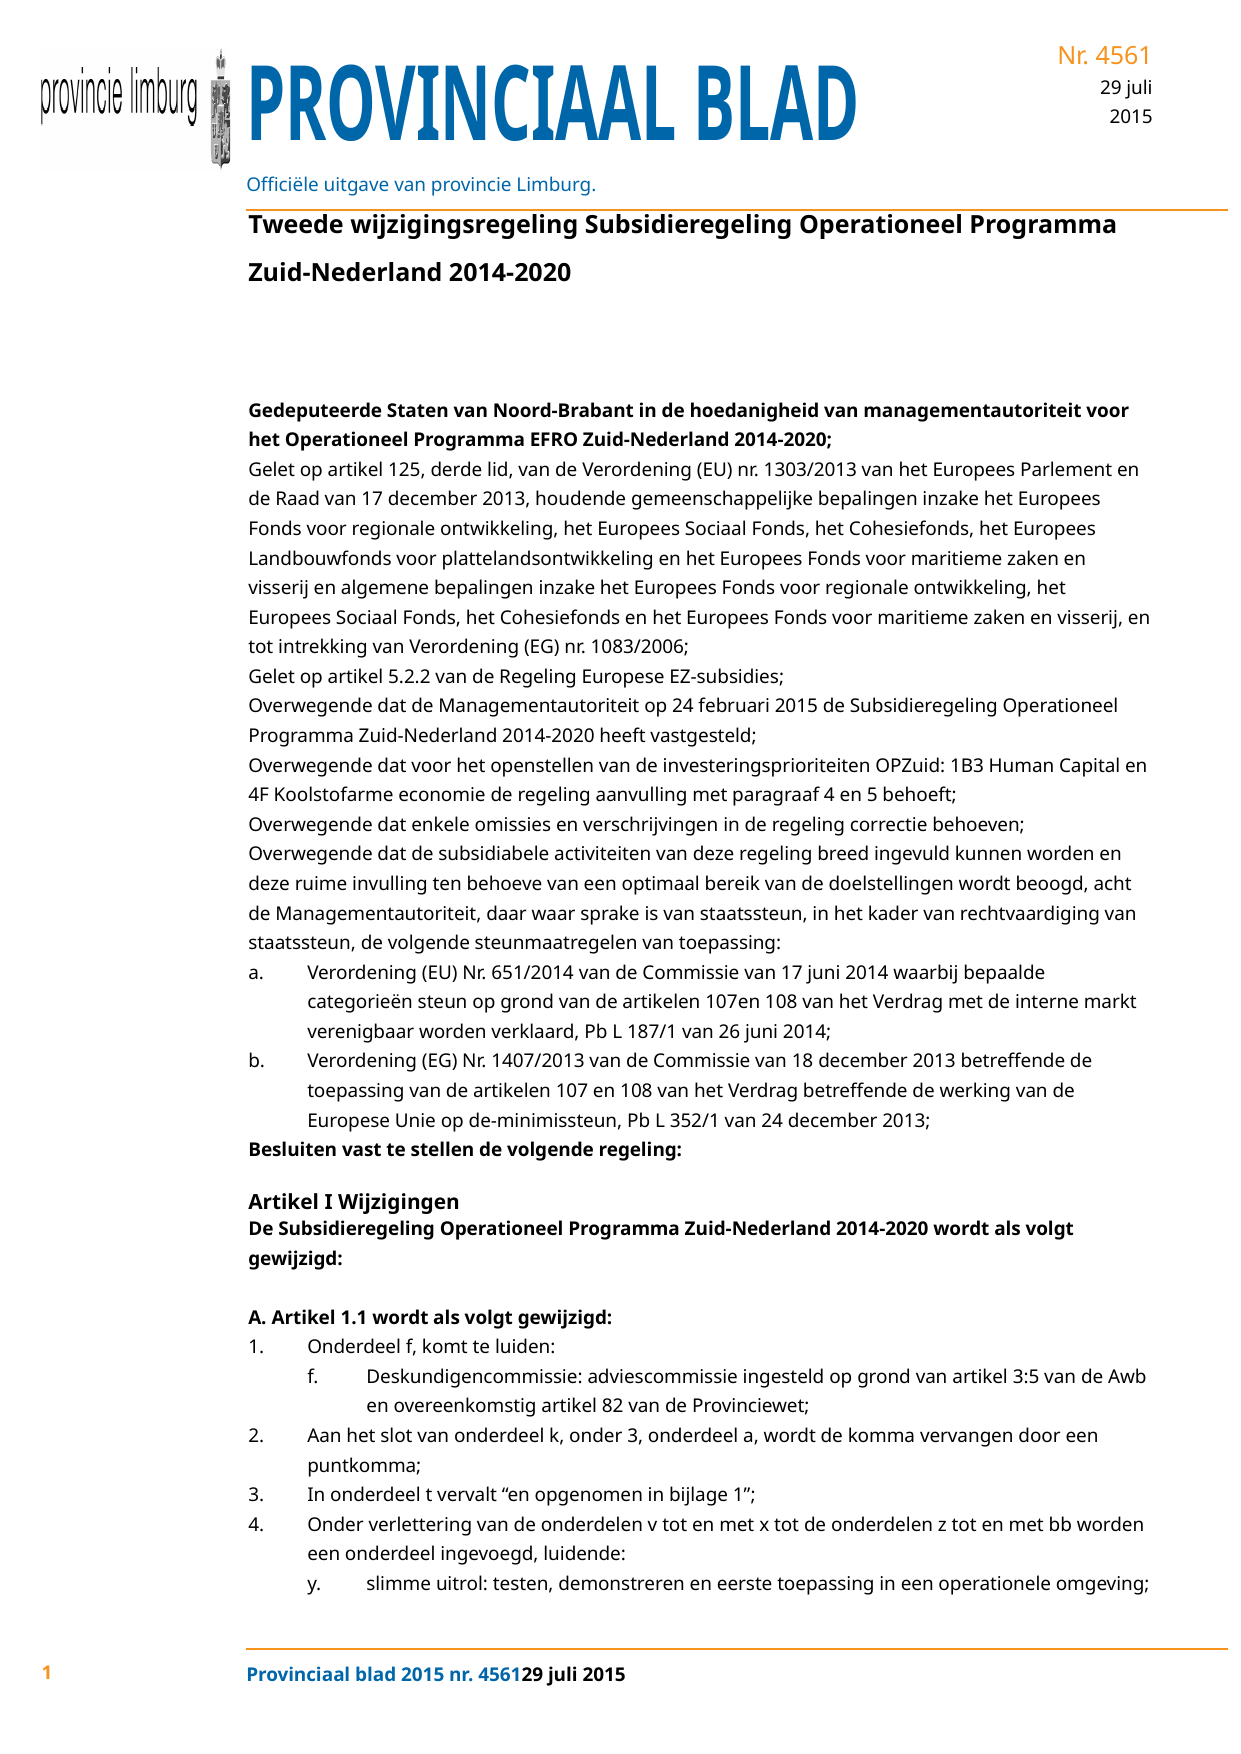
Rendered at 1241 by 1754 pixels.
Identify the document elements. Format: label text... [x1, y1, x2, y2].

text Tweede wijzigingsregeling Subsidieregeling Operationeel Programma Zuid-Nederland 2014-2020 [248, 211, 1152, 288]
text Besluiten vast te stellen de volgende regeling: [248, 1136, 1152, 1162]
text Overwegende dat voor het openstellen van de investeringsprioriteiten OPZuid: 1B3 Human Capital en 4F Koolstofarme economie de regeling aanvulling met paragraaf 4 en 5 behoeft; [248, 752, 1152, 807]
list slimme uitrol: testen, demonstreren en eerste toepassing in een operationele omgeving; [307, 1570, 1152, 1596]
text De Subsidieregeling Operationeel Programma Zuid-Nederland 2014-2020 wordt als volgt gewijzigd: [248, 1215, 1152, 1271]
list Deskundigencommissie: adviescommissie ingesteld op grond van artikel 3:5 van de Awb en overeenkomstig artikel 82 van de Provinciewet; [307, 1363, 1152, 1418]
list In onderdeel t vervalt “en opgenomen in bijlage 1”; [248, 1481, 1152, 1507]
list Verordening (EG) Nr. 1407/2013 van de Commissie van 18 december 2013 betreffende de toepassing van de artikelen 107 en 108 van het Verdrag betreffende de werking van de Europese Unie op de-minimissteun, Pb L 352/1 van 24 december 2013; [248, 1048, 1152, 1132]
text A. Artikel 1.1 wordt als volgt gewijzigd: [248, 1304, 1152, 1330]
picture [41, 47, 231, 172]
list Aan het slot van onderdeel k, onder 3, onderdeel a, wordt de komma vervangen door een puntkomma; [248, 1422, 1152, 1478]
list Verordening (EU) Nr. 651/2014 van de Commissie van 17 juni 2014 waarbij bepaalde categorieën steun op grond van de artikelen 107en 108 van het Verdrag met de interne markt verenigbaar worden verklaard, Pb L 187/1 van 26 juni 2014; [248, 959, 1152, 1044]
list Onder verlettering van de onderdelen v tot en met x tot de onderdelen z tot en met bb worden een onderdeel ingevoegd, luidende: [248, 1511, 1152, 1566]
text Overwegende dat de subsidiabele activiteiten van deze regeling breed ingevuld kunnen worden en deze ruime invulling ten behoeve van een optimaal bereik van de doelstellingen wordt beoogd, acht de Managementautoriteit, daar waar sprake is van staatssteun, in het kader van rechtvaardiging van staatssteun, de volgende steunmaatregelen van toepassing: [248, 841, 1152, 955]
text Overwegende dat de Managementautoriteit op 24 februari 2015 de Subsidieregeling Operationeel Programma Zuid-Nederland 2014-2020 heeft vastgesteld; [248, 693, 1152, 748]
text Artikel I Wijzigingen [248, 1187, 1152, 1215]
list Onderdeel f, komt te luiden: [248, 1333, 1152, 1359]
text Overwegende dat enkele omissies en verschrijvingen in de regeling correctie behoeven; [248, 811, 1152, 837]
text Gelet op artikel 5.2.2 van de Regeling Europese EZ-subsidies; [248, 663, 1152, 689]
text Gedeputeerde Staten van Noord-Brabant in de hoedanigheid van managementautoriteit voor het Operationeel Programma EFRO Zuid-Nederland 2014-2020; [248, 397, 1152, 452]
text Gelet op artikel 125, derde lid, van de Verordening (EU) nr. 1303/2013 van het Europees Parlement en de Raad van 17 december 2013, houdende gemeenschappelijke bepalingen inzake het Europees Fonds voor regionale ontwikkeling, het Europees Sociaal Fonds, het Cohesiefonds, het Europees Landbouwfonds voor plattelandsontwikkeling en het Europees Fonds voor maritieme zaken en visserij en algemene bepalingen inzake het Europees Fonds voor regionale ontwikkeling, het Europees Sociaal Fonds, het Cohesiefonds en het Europees Fonds voor maritieme zaken en visserij, en tot intrekking van Verordening (EG) nr. 1083/2006; [248, 456, 1152, 659]
